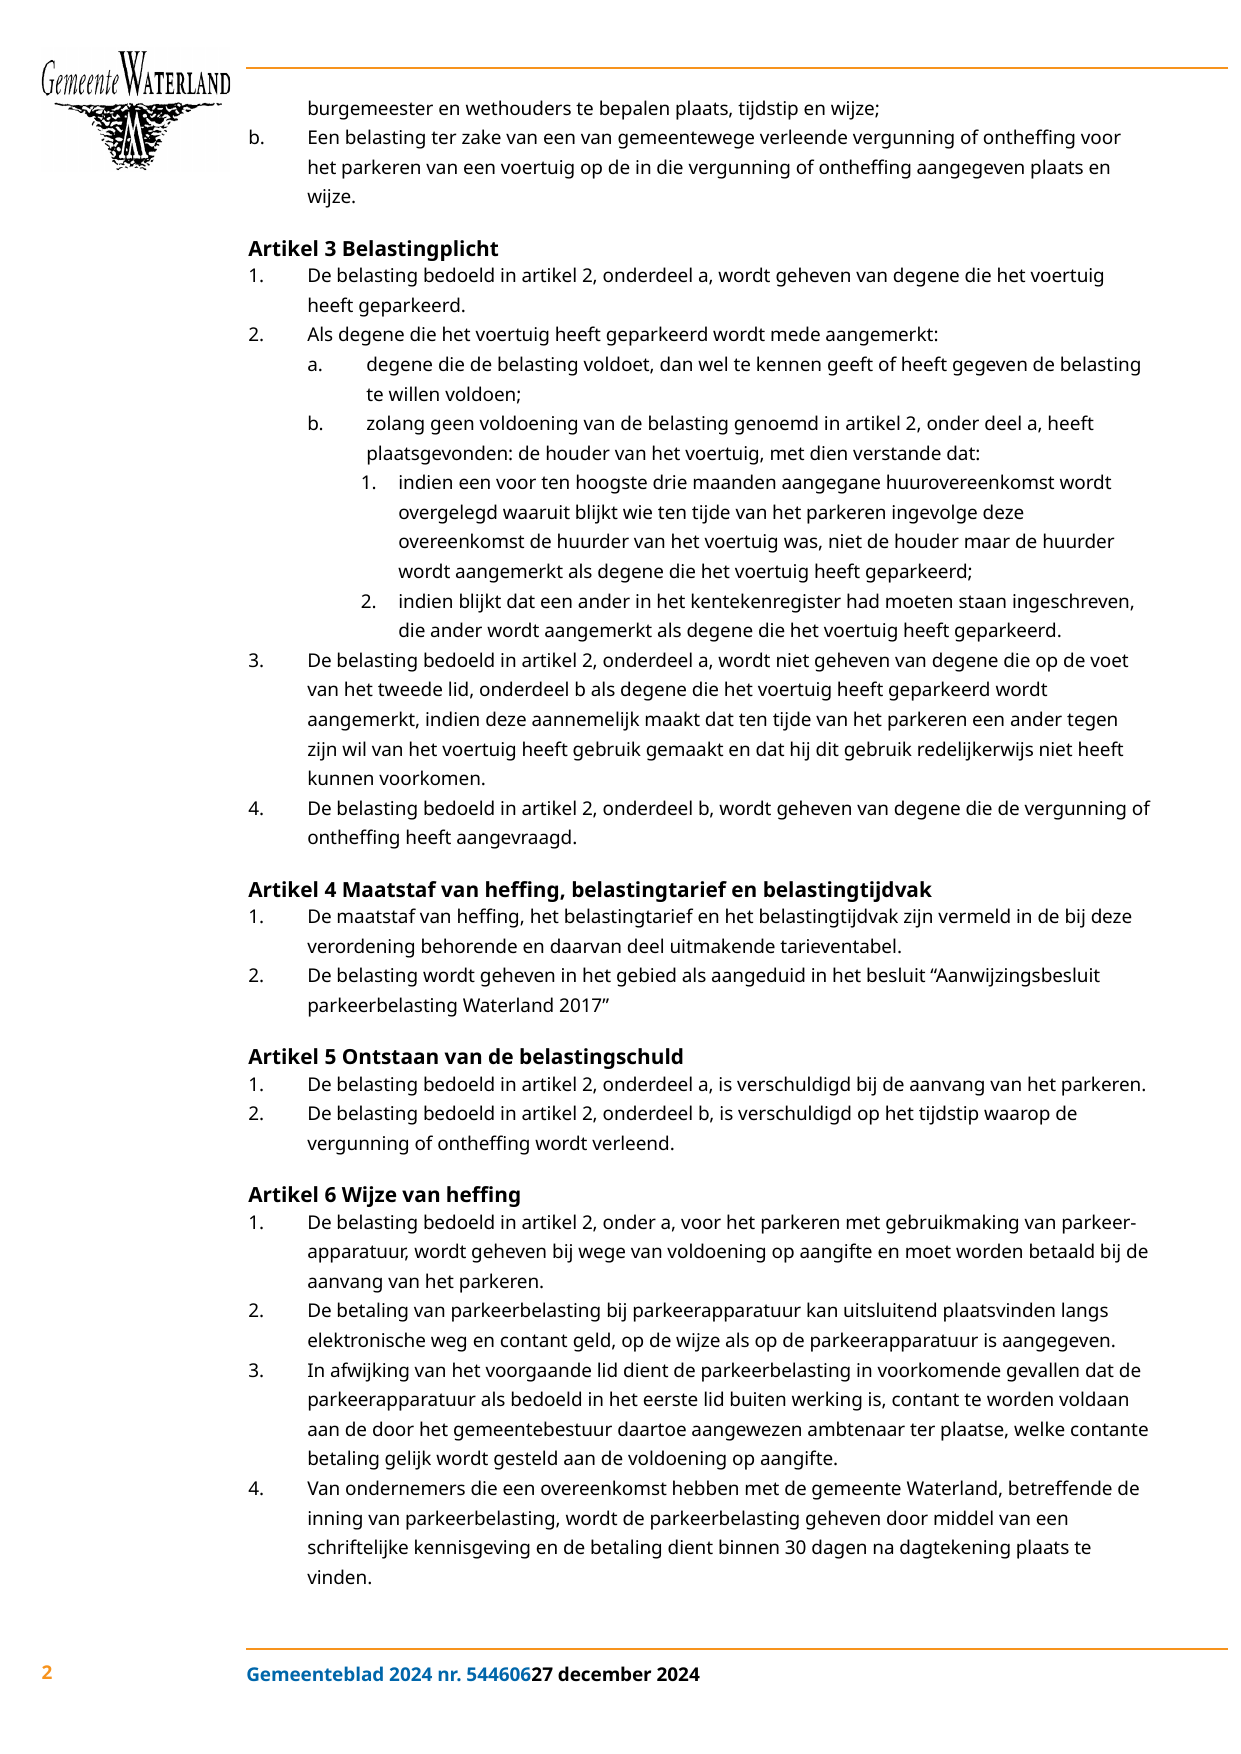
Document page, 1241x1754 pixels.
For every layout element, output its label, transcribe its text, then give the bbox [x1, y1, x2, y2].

list De belasting bedoeld in artikel 2, onderdeel b, is verschuldigd op het tijdstip waarop de vergunning of ontheffing wordt verleend. [248, 1101, 1152, 1156]
text Artikel 5 Ontstaan van de belastingschuld [248, 1042, 1152, 1071]
text Artikel 3 Belastingplicht [248, 234, 1152, 262]
list indien blijkt dat een ander in het kentekenregister had moeten staan ingeschreven, die ander wordt aangemerkt als degene die het voertuig heeft geparkeerd. [361, 588, 1152, 643]
list In afwijking van het voorgaande lid dient de parkeerbelasting in voorkomende gevallen dat de parkeerapparatuur als bedoeld in het eerste lid buiten werking is, contant te worden voldaan aan de door het gemeentebestuur daartoe aangewezen ambtenaar ter plaatse, welke contante betaling gelijk wordt gesteld aan de voldoening op aangifte. [248, 1357, 1152, 1471]
list De belasting wordt geheven in het gebied als aangeduid in het besluit “Aanwijzingsbesluit parkeerbelasting Waterland 2017” [248, 962, 1152, 1018]
list De belasting bedoeld in artikel 2, onderdeel b, wordt geheven van degene die de vergunning of ontheffing heeft aangevraagd. [248, 795, 1152, 850]
list burgemeester en wethouders te bepalen plaats, tijdstip en wijze; [248, 95, 1152, 121]
picture [41, 47, 231, 172]
list Van ondernemers die een overeenkomst hebben met de gemeente Waterland, betreffende de inning van parkeerbelasting, wordt de parkeerbelasting geheven door middel van een schriftelijke kennisgeving en de betaling dient binnen 30 dagen na dagtekening plaats te vinden. [248, 1475, 1152, 1590]
list degene die de belasting voldoet, dan wel te kennen geeft of heeft gegeven de belasting te willen voldoen; [307, 351, 1152, 406]
list De belasting bedoeld in artikel 2, onderdeel a, is verschuldigd bij de aanvang van het parkeren. [248, 1071, 1152, 1097]
list zolang geen voldoening van de belasting genoemd in artikel 2, onder deel a, heeft plaatsgevonden: de houder van het voertuig, met dien verstande dat: [307, 410, 1152, 466]
list De belasting bedoeld in artikel 2, onderdeel a, wordt geheven van degene die het voertuig heeft geparkeerd. [248, 262, 1152, 318]
list Als degene die het voertuig heeft geparkeerd wordt mede aangemerkt: [248, 322, 1152, 347]
list Een belasting ter zake van een van gemeentewege verleende vergunning of ontheffing voor het parkeren van een voertuig op de in die vergunning of ontheffing aangegeven plaats en wijze. [248, 124, 1152, 209]
list De betaling van parkeerbelasting bij parkeerapparatuur kan uitsluitend plaatsvinden langs elektronische weg en contant geld, op de wijze als op de parkeerapparatuur is aangegeven. [248, 1298, 1152, 1353]
list De belasting bedoeld in artikel 2, onder a, voor het parkeren met gebruikmaking van parkeer-apparatuur, wordt geheven bij wege van voldoening op aangifte en moet worden betaald bij de aanvang van het parkeren. [248, 1209, 1152, 1294]
list indien een voor ten hoogste drie maanden aangegane huurovereenkomst wordt overgelegd waaruit blijkt wie ten tijde van het parkeren ingevolge deze overeenkomst de huurder van het voertuig was, niet de houder maar de huurder wordt aangemerkt als degene die het voertuig heeft geparkeerd; [361, 469, 1152, 584]
list De belasting bedoeld in artikel 2, onderdeel a, wordt niet geheven van degene die op de voet van het tweede lid, onderdeel b als degene die het voertuig heeft geparkeerd wordt aangemerkt, indien deze aannemelijk maakt dat ten tijde van het parkeren een ander tegen zijn wil van het voertuig heeft gebruik gemaakt en dat hij dit gebruik redelijkerwijs niet heeft kunnen voorkomen. [248, 647, 1152, 791]
text Artikel 4 Maatstaf van heffing, belastingtarief en belastingtijdvak [248, 875, 1152, 903]
text Artikel 6 Wijze van heffing [248, 1181, 1152, 1209]
list De maatstaf van heffing, het belastingtarief en het belastingtijdvak zijn vermeld in de bij deze verordening behorende en daarvan deel uitmakende tarieventabel. [248, 903, 1152, 959]
